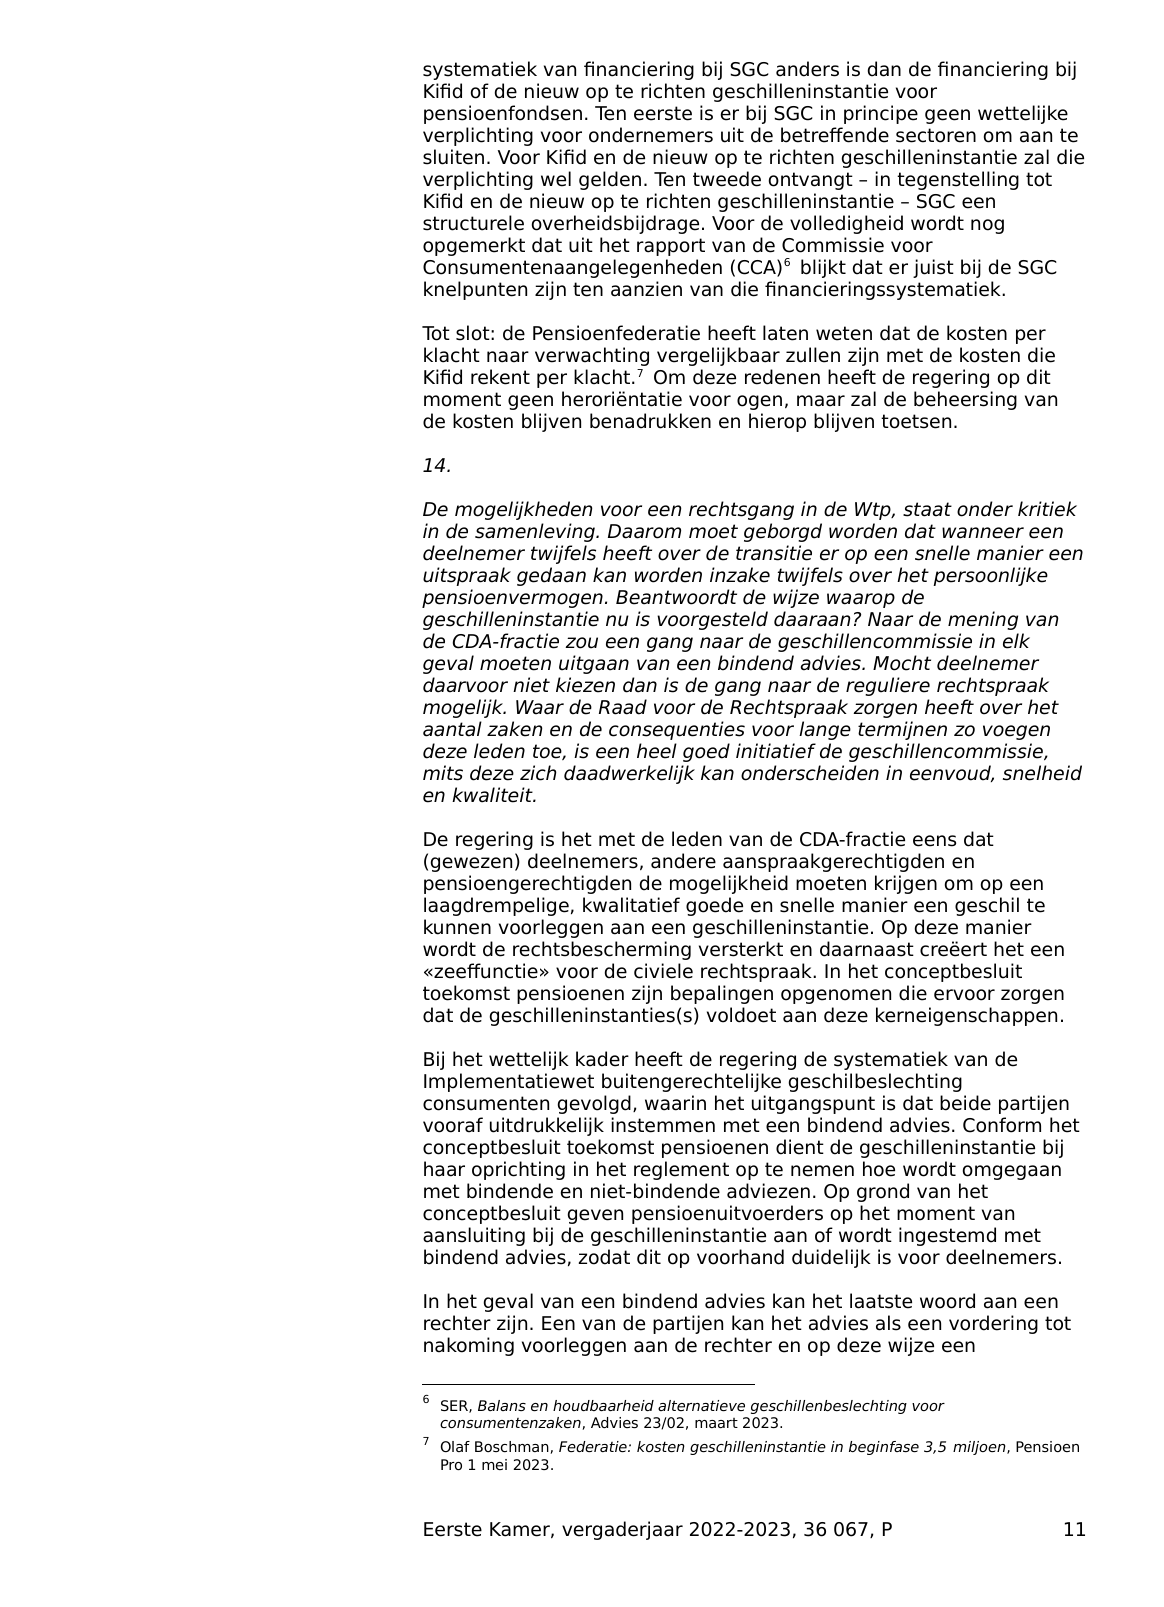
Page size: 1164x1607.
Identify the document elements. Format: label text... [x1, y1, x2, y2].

text SER, Balans en houdbaarheid alternatieve geschillenbeslechting voor consumentenzaken, Advies 23/02, maart 2023. [422, 1393, 1087, 1432]
text De mogelijkheden voor een rechtsgang in de Wtp, staat onder kritiek in de samenleving. Daarom moet geborgd worden dat wanneer een deelnemer twijfels heeft over de transitie er op een snelle manier een uitspraak gedaan kan worden inzake twijfels over het persoonlijke pensioenvermogen. Beantwoordt de wijze waarop de geschilleninstantie nu is voorgesteld daaraan? Naar de mening van de CDA-fractie zou een gang naar de geschillencommissie in elk geval moeten uitgaan van een bindend advies. Mocht deelnemer daarvoor niet kiezen dan is de gang naar de reguliere rechtspraak mogelijk. Waar de Raad voor de Rechtspraak zorgen heeft over het aantal zaken en de consequenties voor lange termijnen zo voegen deze leden toe, is een heel goed initiatief de geschillencommissie, mits deze zich daadwerkelijk kan onderscheiden in eenvoud, snelheid en kwaliteit. [422, 499, 1087, 807]
text Olaf Boschman, Federatie: kosten geschilleninstantie in beginfase 3,5 miljoen, Pensioen Pro 1 mei 2023. [422, 1435, 1087, 1474]
text systematiek van financiering bij SGC anders is dan de financiering bij Kifid of de nieuw op te richten geschilleninstantie voor pensioenfondsen. Ten eerste is er bij SGC in principe geen wettelijke verplichting voor ondernemers uit de betreffende sectoren om aan te sluiten. Voor Kifid en de nieuw op te richten geschilleninstantie zal die verplichting wel gelden. Ten tweede ontvangt – in tegenstelling tot Kifid en de nieuw op te richten geschilleninstantie – SGC een structurele overheidsbijdrage. Voor de volledigheid wordt nog opgemerkt dat uit het rapport van de Commissie voor Consumentenaangelegenheden (CCA) blijkt dat er juist bij de SGC knelpunten zijn ten aanzien van die financieringssystematiek. [422, 59, 1087, 301]
subtitle 14. [422, 455, 1087, 477]
text Bij het wettelijk kader heeft de regering de systematiek van de Implementatiewet buitengerechtelijke geschilbeslechting consumenten gevolgd, waarin het uitgangspunt is dat beide partijen vooraf uitdrukkelijk instemmen met een bindend advies. Conform het conceptbesluit toekomst pensioenen dient de geschilleninstantie bij haar oprichting in het reglement op te nemen hoe wordt omgegaan met bindende en niet-bindende adviezen. Op grond van het conceptbesluit geven pensioenuitvoerders op het moment van aansluiting bij de geschilleninstantie aan of wordt ingestemd met bindend advies, zodat dit op voorhand duidelijk is voor deelnemers. [422, 1049, 1087, 1269]
text Tot slot: de Pensioenfederatie heeft laten weten dat de kosten per klacht naar verwachting vergelijkbaar zullen zijn met de kosten die Kifid rekent per klacht. Om deze redenen heeft de regering op dit moment geen heroriëntatie voor ogen, maar zal de beheersing van de kosten blijven benadrukken en hierop blijven toetsen. [422, 323, 1087, 433]
text De regering is het met de leden van de CDA-fractie eens dat (gewezen) deelnemers, andere aanspraakgerechtigden en pensioengerechtigden de mogelijkheid moeten krijgen om op een laagdrempelige, kwalitatief goede en snelle manier een geschil te kunnen voorleggen aan een geschilleninstantie. Op deze manier wordt de rechtsbescherming versterkt en daarnaast creëert het een «zeeffunctie» voor de civiele rechtspraak. In het conceptbesluit toekomst pensioenen zijn bepalingen opgenomen die ervoor zorgen dat de geschilleninstanties(s) voldoet aan deze kerneigenschappen. [422, 829, 1087, 1027]
text In het geval van een bindend advies kan het laatste woord aan een rechter zijn. Een van de partijen kan het advies als een vordering tot nakoming voorleggen aan de rechter en op deze wijze een [422, 1291, 1087, 1357]
